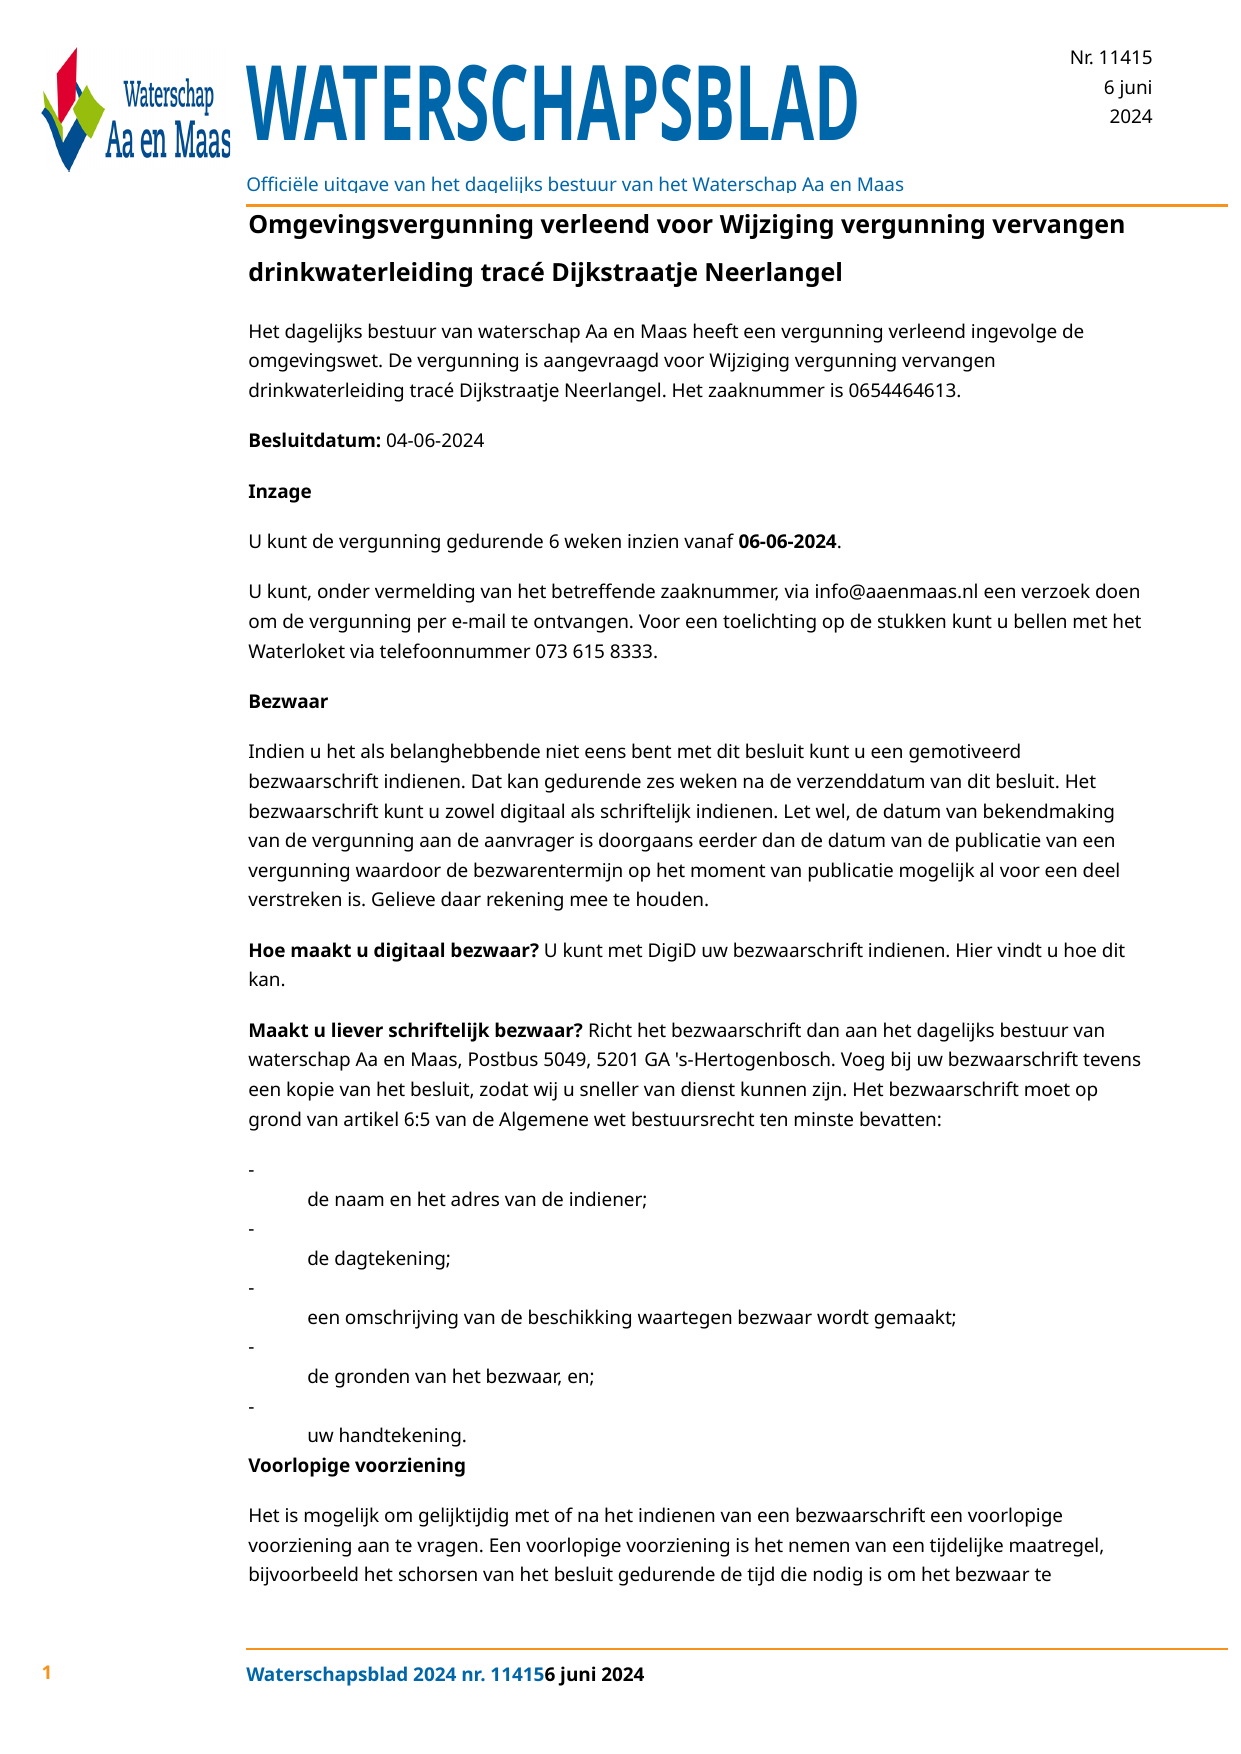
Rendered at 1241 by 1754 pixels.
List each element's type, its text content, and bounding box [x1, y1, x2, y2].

list een omschrijving van de beschikking waartegen bezwaar wordt gemaakt; [248, 1304, 1152, 1330]
text Omgevingsvergunning verleend voor Wijziging vergunning vervangen drinkwaterleiding tracé Dijkstraatje Neerlangel [248, 207, 1152, 288]
text Maakt u liever schriftelijk bezwaar? Richt het bezwaarschrift dan aan het dagelijks bestuur van waterschap Aa en Maas, Postbus 5049, 5201 GA 's-Hertogenbosch. Voeg bij uw bezwaarschrift tevens een kopie van het besluit, zodat wij u sneller van dienst kunnen zijn. Het bezwaarschrift moet op grond van artikel 6:5 van de Algemene wet bestuursrecht ten minste bevatten: [248, 1017, 1152, 1132]
text Besluitdatum: 04-06-2024 [248, 427, 1152, 453]
list uw handtekening. [248, 1422, 1152, 1448]
text Het is mogelijk om gelijktijdig met of na het indienen van een bezwaarschrift een voorlopige voorziening aan te vragen. Een voorlopige voorziening is het nemen van een tijdelijke maatregel, bijvoorbeeld het schorsen van het besluit gedurende de tijd die nodig is om het bezwaar te [248, 1502, 1152, 1587]
text Het dagelijks bestuur van waterschap Aa en Maas heeft een vergunning verleend ingevolge de omgevingswet. De vergunning is aangevraagd voor Wijziging vergunning vervangen drinkwaterleiding tracé Dijkstraatje Neerlangel. Het zaaknummer is 0654464613. [248, 318, 1152, 403]
text Inzage [248, 478, 1152, 504]
picture [41, 47, 231, 172]
text Voorlopige voorziening [248, 1452, 1152, 1478]
list de gronden van het bezwaar, en; [248, 1363, 1152, 1389]
text Bezwaar [248, 688, 1152, 714]
list de dagtekening; [248, 1245, 1152, 1271]
text Hoe maakt u digitaal bezwaar? U kunt met DigiD uw bezwaarschrift indienen. Hier vindt u hoe dit kan. [248, 937, 1152, 992]
text U kunt de vergunning gedurende 6 weken inzien vanaf 06-06-2024. [248, 528, 1152, 554]
text U kunt, onder vermelding van het betreffende zaaknummer, via info@aaenmaas.nl een verzoek doen om de vergunning per e-mail te ontvangen. Voor een toelichting op de stukken kunt u bellen met het Waterloket via telefoonnummer 073 615 8333. [248, 579, 1152, 664]
text Indien u het als belanghebbende niet eens bent met dit besluit kunt u een gemotiveerd bezwaarschrift indienen. Dat kan gedurende zes weken na de verzenddatum van dit besluit. Het bezwaarschrift kunt u zowel digitaal als schriftelijk indienen. Let wel, de datum van bekendmaking van de vergunning aan de aanvrager is doorgaans eerder dan de datum van de publicatie van een vergunning waardoor de bezwarentermijn op het moment van publicatie mogelijk al voor een deel verstreken is. Gelieve daar rekening mee te houden. [248, 739, 1152, 912]
list de naam en het adres van de indiener; [248, 1186, 1152, 1212]
